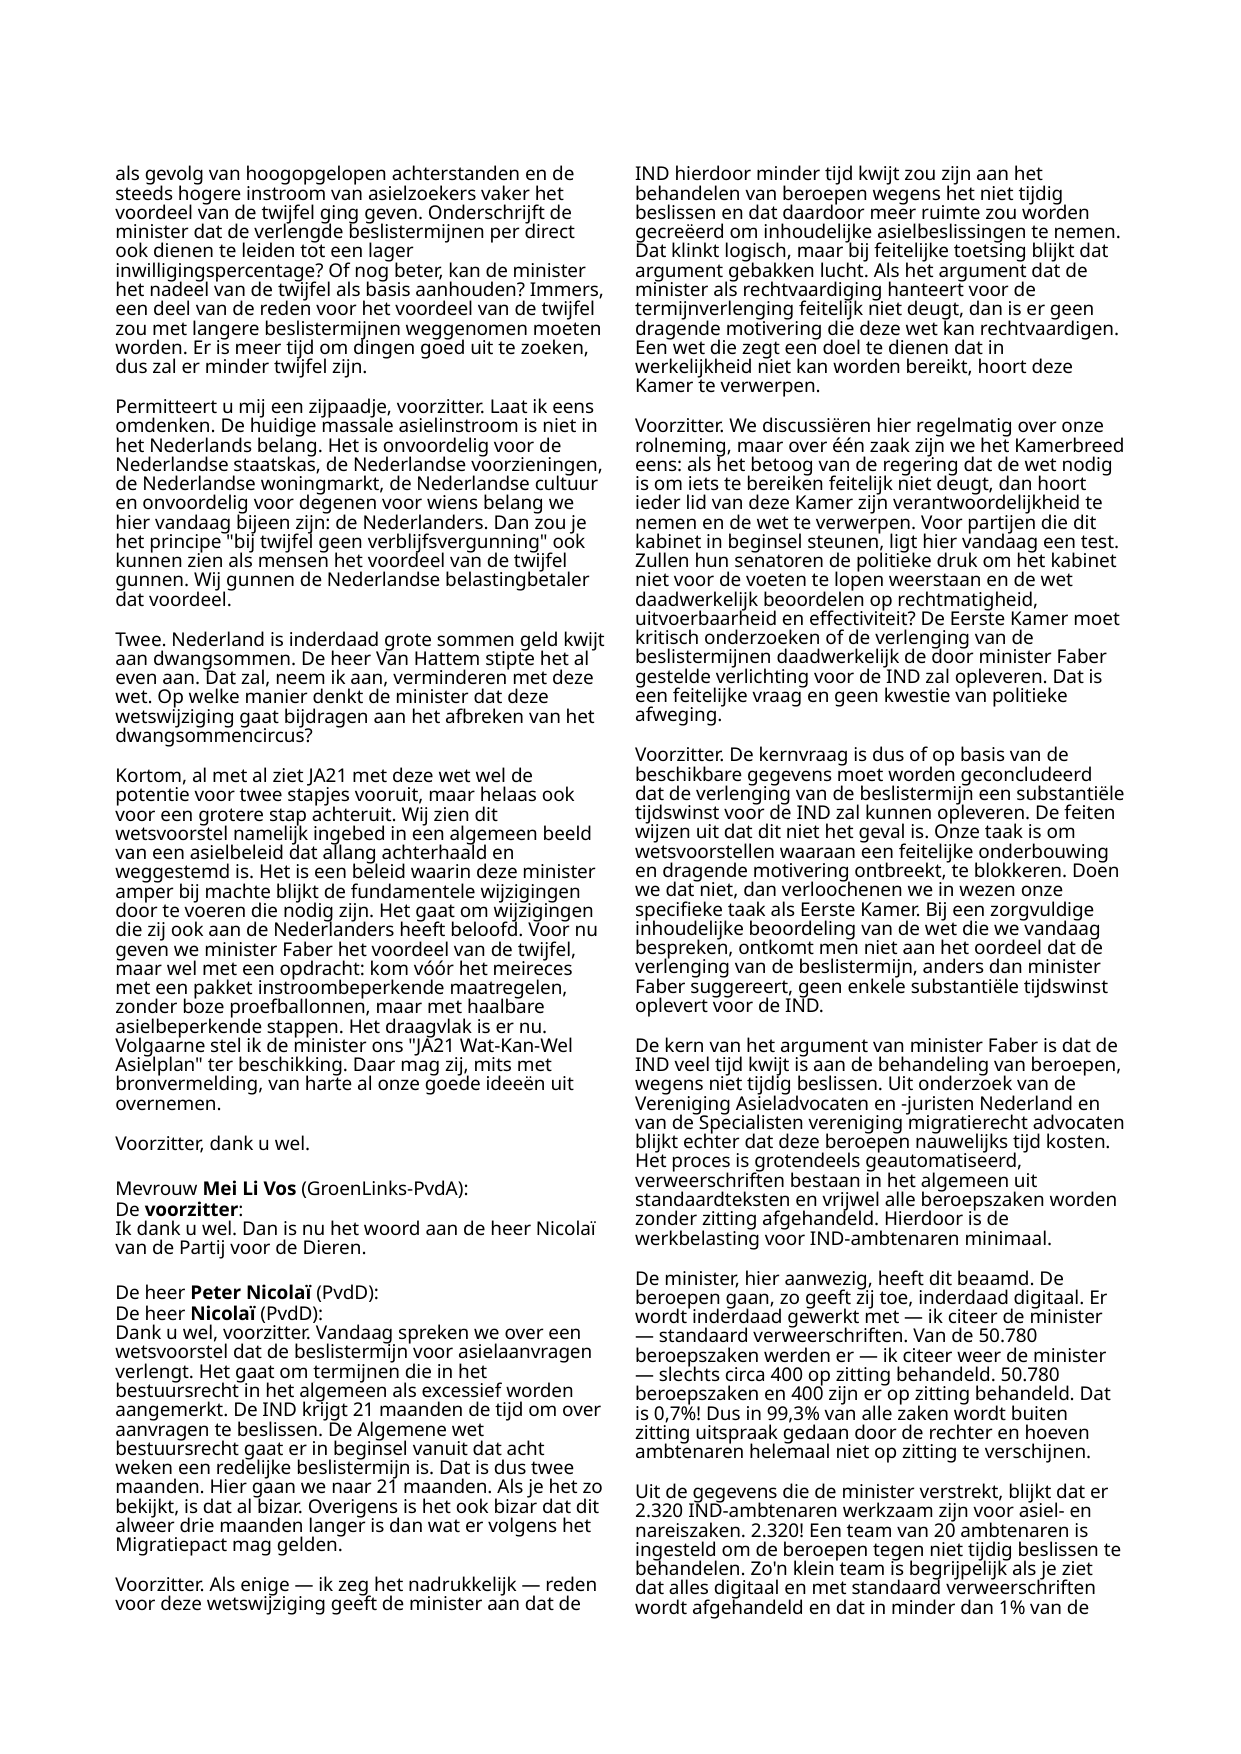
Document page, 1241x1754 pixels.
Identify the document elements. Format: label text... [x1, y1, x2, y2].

text De voorzitter: [115, 1201, 605, 1220]
text Twee. Nederland is inderdaad grote sommen geld kwijt aan dwangsommen. De heer Van Hattem stipte het al even aan. Dat zal, neem ik aan, verminderen met deze wet. Op welke manier denkt de minister dat deze wetswijziging gaat bijdragen aan het afbreken van het dwangsommencircus? [115, 631, 605, 746]
text Voorzitter, dank u wel. [115, 1135, 605, 1154]
text Voorzitter. We discussiëren hier regelmatig over onze rolneming, maar over één zaak zijn we het Kamerbreed eens: als het betoog van de regering dat de wet nodig is om iets te bereiken feitelijk niet deugt, dan hoort ieder lid van deze Kamer zijn verantwoordelijkheid te nemen en de wet te verwerpen. Voor partijen die dit kabinet in beginsel steunen, ligt hier vandaag een test. Zullen hun senatoren de politieke druk om het kabinet niet voor de voeten te lopen weerstaan en de wet daadwerkelijk beoordelen op rechtmatigheid, uitvoerbaarheid en effectiviteit? De Eerste Kamer moet kritisch onderzoeken of de verlenging van de beslistermijnen daadwerkelijk de door minister Faber gestelde verlichting voor de IND zal opleveren. Dat is een feitelijke vraag en geen kwestie van politieke afweging. [635, 417, 1125, 726]
text De heer Nicolaï (PvdD): [115, 1305, 605, 1324]
text Voorzitter. Als enige — ik zeg het nadrukkelijk — reden voor deze wetswijziging geeft de minister aan dat de [115, 1576, 605, 1615]
text Mevrouw Mei Li Vos (GroenLinks-PvdA): [115, 1175, 605, 1201]
text IND hierdoor minder tijd kwijt zou zijn aan het behandelen van beroepen wegens het niet tijdig beslissen en dat daardoor meer ruimte zou worden gecreëerd om inhoudelijke asielbeslissingen te nemen. Dat klinkt logisch, maar bij feitelijke toetsing blijkt dat argument gebakken lucht. Als het argument dat de minister als rechtvaardiging hanteert voor de termijnverlenging feitelijk niet deugt, dan is er geen dragende motivering die deze wet kan rechtvaardigen. Een wet die zegt een doel te dienen dat in werkelijkheid niet kan worden bereikt, hoort deze Kamer te verwerpen. [635, 165, 1125, 397]
text Kortom, al met al ziet JA21 met deze wet wel de potentie voor twee stapjes vooruit, maar helaas ook voor een grotere stap achteruit. Wij zien dit wetsvoorstel namelijk ingebed in een algemeen beeld van een asielbeleid dat allang achterhaald en weggestemd is. Het is een beleid waarin deze minister amper bij machte blijkt de fundamentele wijzigingen door te voeren die nodig zijn. Het gaat om wijzigingen die zij ook aan de Nederlanders heeft beloofd. Voor nu geven we minister Faber het voordeel van de twijfel, maar wel met een opdracht: kom vóór het meireces met een pakket instroombeperkende maatregelen, zonder boze proefballonnen, maar met haalbare asielbeperkende stappen. Het draagvlak is er nu. Volgaarne stel ik de minister ons "JA21 Wat-Kan-Wel Asielplan" ter beschikking. Daar mag zij, mits met bronvermelding, van harte al onze goede ideeën uit overnemen. [115, 767, 605, 1114]
text als gevolg van hoogopgelopen achterstanden en de steeds hogere instroom van asielzoekers vaker het voordeel van de twijfel ging geven. Onderschrijft de minister dat de verlengde beslistermijnen per direct ook dienen te leiden tot een lager inwilligingspercentage? Of nog beter, kan de minister het nadeel van de twijfel als basis aanhouden? Immers, een deel van de reden voor het voordeel van de twijfel zou met langere beslistermijnen weggenomen moeten worden. Er is meer tijd om dingen goed uit te zoeken, dus zal er minder twijfel zijn. [115, 165, 605, 377]
text De minister, hier aanwezig, heeft dit beaamd. De beroepen gaan, zo geeft zij toe, inderdaad digitaal. Er wordt inderdaad gewerkt met — ik citeer de minister — standaard verweerschriften. Van de 50.780 beroepszaken werden er — ik citeer weer de minister — slechts circa 400 op zitting behandeld. 50.780 beroepszaken en 400 zijn er op zitting behandeld. Dat is 0,7%! Dus in 99,3% van alle zaken wordt buiten zitting uitspraak gedaan door de rechter en hoeven ambtenaren helemaal niet op zitting te verschijnen. [635, 1269, 1125, 1462]
text Permitteert u mij een zijpaadje, voorzitter. Laat ik eens omdenken. De huidige massale asielinstroom is niet in het Nederlands belang. Het is onvoordelig voor de Nederlandse staatskas, de Nederlandse voorzieningen, de Nederlandse woningmarkt, de Nederlandse cultuur en onvoordelig voor degenen voor wiens belang we hier vandaag bijeen zijn: de Nederlanders. Dan zou je het principe "bij twijfel geen verblijfsvergunning" ook kunnen zien als mensen het voordeel van de twijfel gunnen. Wij gunnen de Nederlandse belastingbetaler dat voordeel. [115, 398, 605, 610]
text Voorzitter. De kernvraag is dus of op basis van de beschikbare gegevens moet worden geconcludeerd dat de verlenging van de beslistermijn een substantiële tijdswinst voor de IND zal kunnen opleveren. De feiten wijzen uit dat dit niet het geval is. Onze taak is om wetsvoorstellen waaraan een feitelijke onderbouwing en dragende motivering ontbreekt, te blokkeren. Doen we dat niet, dan verloochenen we in wezen onze specifieke taak als Eerste Kamer. Bij een zorgvuldige inhoudelijke beoordeling van de wet die we vandaag bespreken, ontkomt men niet aan het oordeel dat de verlenging van de beslistermijn, anders dan minister Faber suggereert, geen enkele substantiële tijdswinst oplevert voor de IND. [635, 746, 1125, 1016]
text Dank u wel, voorzitter. Vandaag spreken we over een wetsvoorstel dat de beslistermijn voor asielaanvragen verlengt. Het gaat om termijnen die in het bestuursrecht in het algemeen als excessief worden aangemerkt. De IND krijgt 21 maanden de tijd om over aanvragen te beslissen. De Algemene wet bestuursrecht gaat er in beginsel vanuit dat acht weken een redelijke beslistermijn is. Dat is dus twee maanden. Hier gaan we naar 21 maanden. Als je het zo bekijkt, is dat al bizar. Overigens is het ook bizar dat dit alweer drie maanden langer is dan wat er volgens het Migratiepact mag gelden. [115, 1324, 605, 1555]
text De heer Peter Nicolaï (PvdD): [115, 1279, 605, 1305]
text Ik dank u wel. Dan is nu het woord aan de heer Nicolaï van de Partij voor de Dieren. [115, 1220, 605, 1258]
text De kern van het argument van minister Faber is dat de IND veel tijd kwijt is aan de behandeling van beroepen, wegens niet tijdig beslissen. Uit onderzoek van de Vereniging Asieladvocaten en -juristen Nederland en van de Specialisten vereniging migratierecht advocaten blijkt echter dat deze beroepen nauwelijks tijd kosten. Het proces is grotendeels geautomatiseerd, verweerschriften bestaan in het algemeen uit standaardteksten en vrijwel alle beroepszaken worden zonder zitting afgehandeld. Hierdoor is de werkbelasting voor IND-ambtenaren minimaal. [635, 1037, 1125, 1249]
text Uit de gegevens die de minister verstrekt, blijkt dat er 2.320 IND-ambtenaren werkzaam zijn voor asiel- en nareiszaken. 2.320! Een team van 20 ambtenaren is ingesteld om de beroepen tegen niet tijdig beslissen te behandelen. Zo'n klein team is begrijpelijk als je ziet dat alles digitaal en met standaard verweerschriften wordt afgehandeld en dat in minder dan 1% van de [635, 1483, 1125, 1618]
